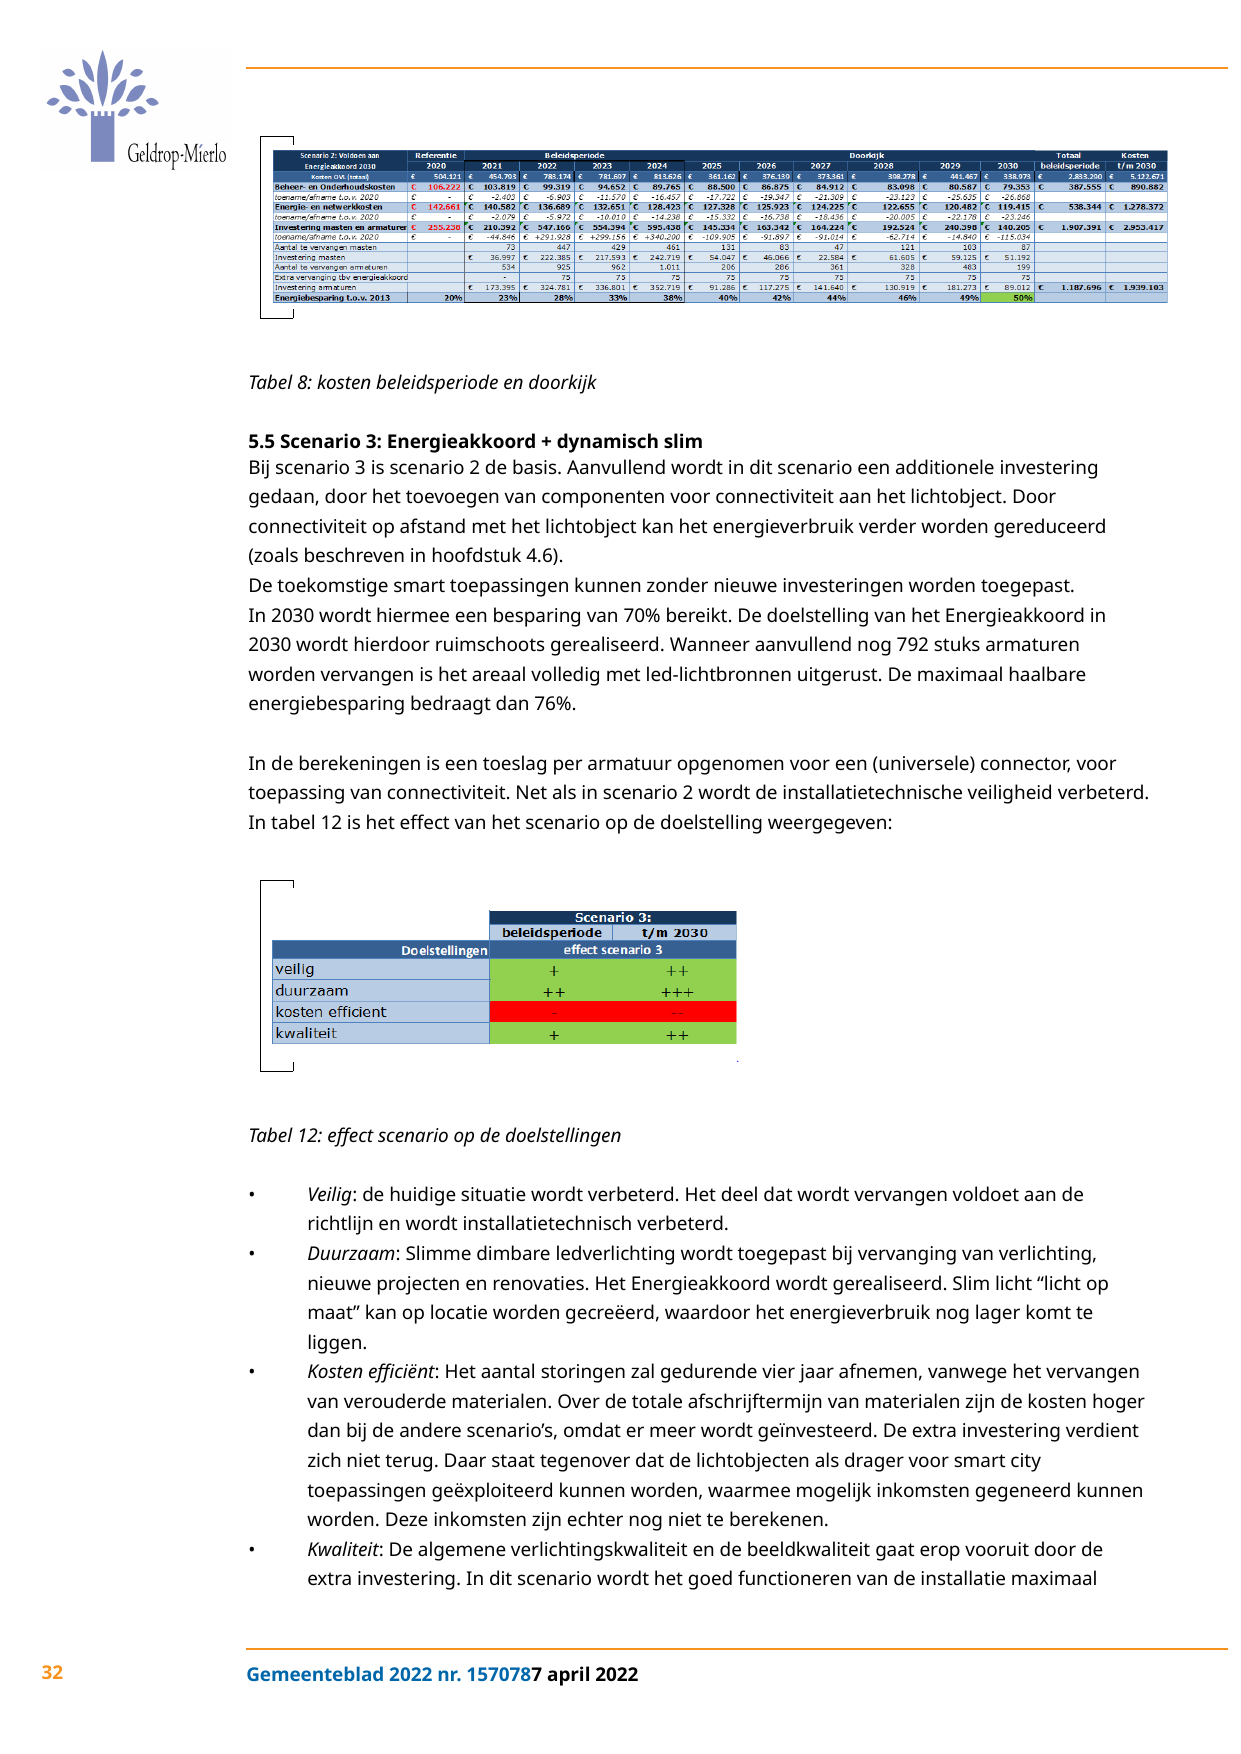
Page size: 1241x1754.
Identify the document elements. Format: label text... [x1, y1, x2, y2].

picture [41, 47, 231, 172]
text In de berekeningen is een toeslag per armatuur opgenomen voor een (universele) connector, voor toepassing van connectiviteit. Net als in scenario 2 wordt de installatietechnische veiligheid verbeterd. In tabel 12 is het effect van het scenario op de doelstelling weergegeven: [248, 750, 1152, 834]
list Kwaliteit: De algemene verlichtingskwaliteit en de beeldkwaliteit gaat erop vooruit door de extra investering. In dit scenario wordt het goed functioneren van de installatie maximaal [248, 1536, 1152, 1591]
text Bij scenario 3 is scenario 2 de basis. Aanvullend wordt in dit scenario een additionele investering gedaan, door het toevoegen van componenten voor connectiviteit aan het lichtobject. Door connectiviteit op afstand met het lichtobject kan het energieverbruik verder worden gereduceerd (zoals beschreven in hoofdstuk 4.6). [248, 454, 1152, 568]
text Tabel 8: kosten beleidsperiode en doorkijk [248, 369, 1152, 395]
text In 2030 wordt hiermee een besparing van 70% bereikt. De doelstelling van het Energieakkoord in 2030 wordt hierdoor ruimschoots gerealiseerd. Wanneer aanvullend nog 792 stuks armaturen worden vervangen is het areaal volledig met led-lichtbronnen uitgerust. De maximaal haalbare energiebesparing bedraagt dan 76%. [248, 602, 1152, 716]
text Tabel 12: effect scenario op de doelstellingen [248, 1122, 1152, 1147]
list Veilig: de huidige situatie wordt verbeterd. Het deel dat wordt vervangen voldoet aan de richtlijn en wordt installatietechnisch verbeterd. [248, 1181, 1152, 1236]
picture [268, 145, 1173, 309]
list Duurzaam: Slimme dimbare ledverlichting wordt toegepast bij vervanging van verlichting, nieuwe projecten en renovaties. Het Energieakkoord wordt gerealiseerd. Slim licht “licht op maat” kan op locatie worden gecreëerd, waardoor het energieverbruik nog lager komt te liggen. [248, 1240, 1152, 1354]
text De toekomstige smart toepassingen kunnen zonder nieuwe investeringen worden toegepast. [248, 572, 1152, 598]
picture [268, 888, 742, 1062]
list Kosten efficiënt: Het aantal storingen zal gedurende vier jaar afnemen, vanwege het vervangen van verouderde materialen. Over de totale afschrijftermijn van materialen zijn de kosten hoger dan bij de andere scenario’s, omdat er meer wordt geïnvesteerd. De extra investering verdient zich niet terug. Daar staat tegenover dat de lichtobjecten als drager voor smart city toepassingen geëxploiteerd kunnen worden, waarmee mogelijk inkomsten gegeneerd kunnen worden. Deze inkomsten zijn echter nog niet te berekenen. [248, 1358, 1152, 1532]
text 5.5 Scenario 3: Energieakkoord + dynamisch slim [248, 428, 1152, 454]
